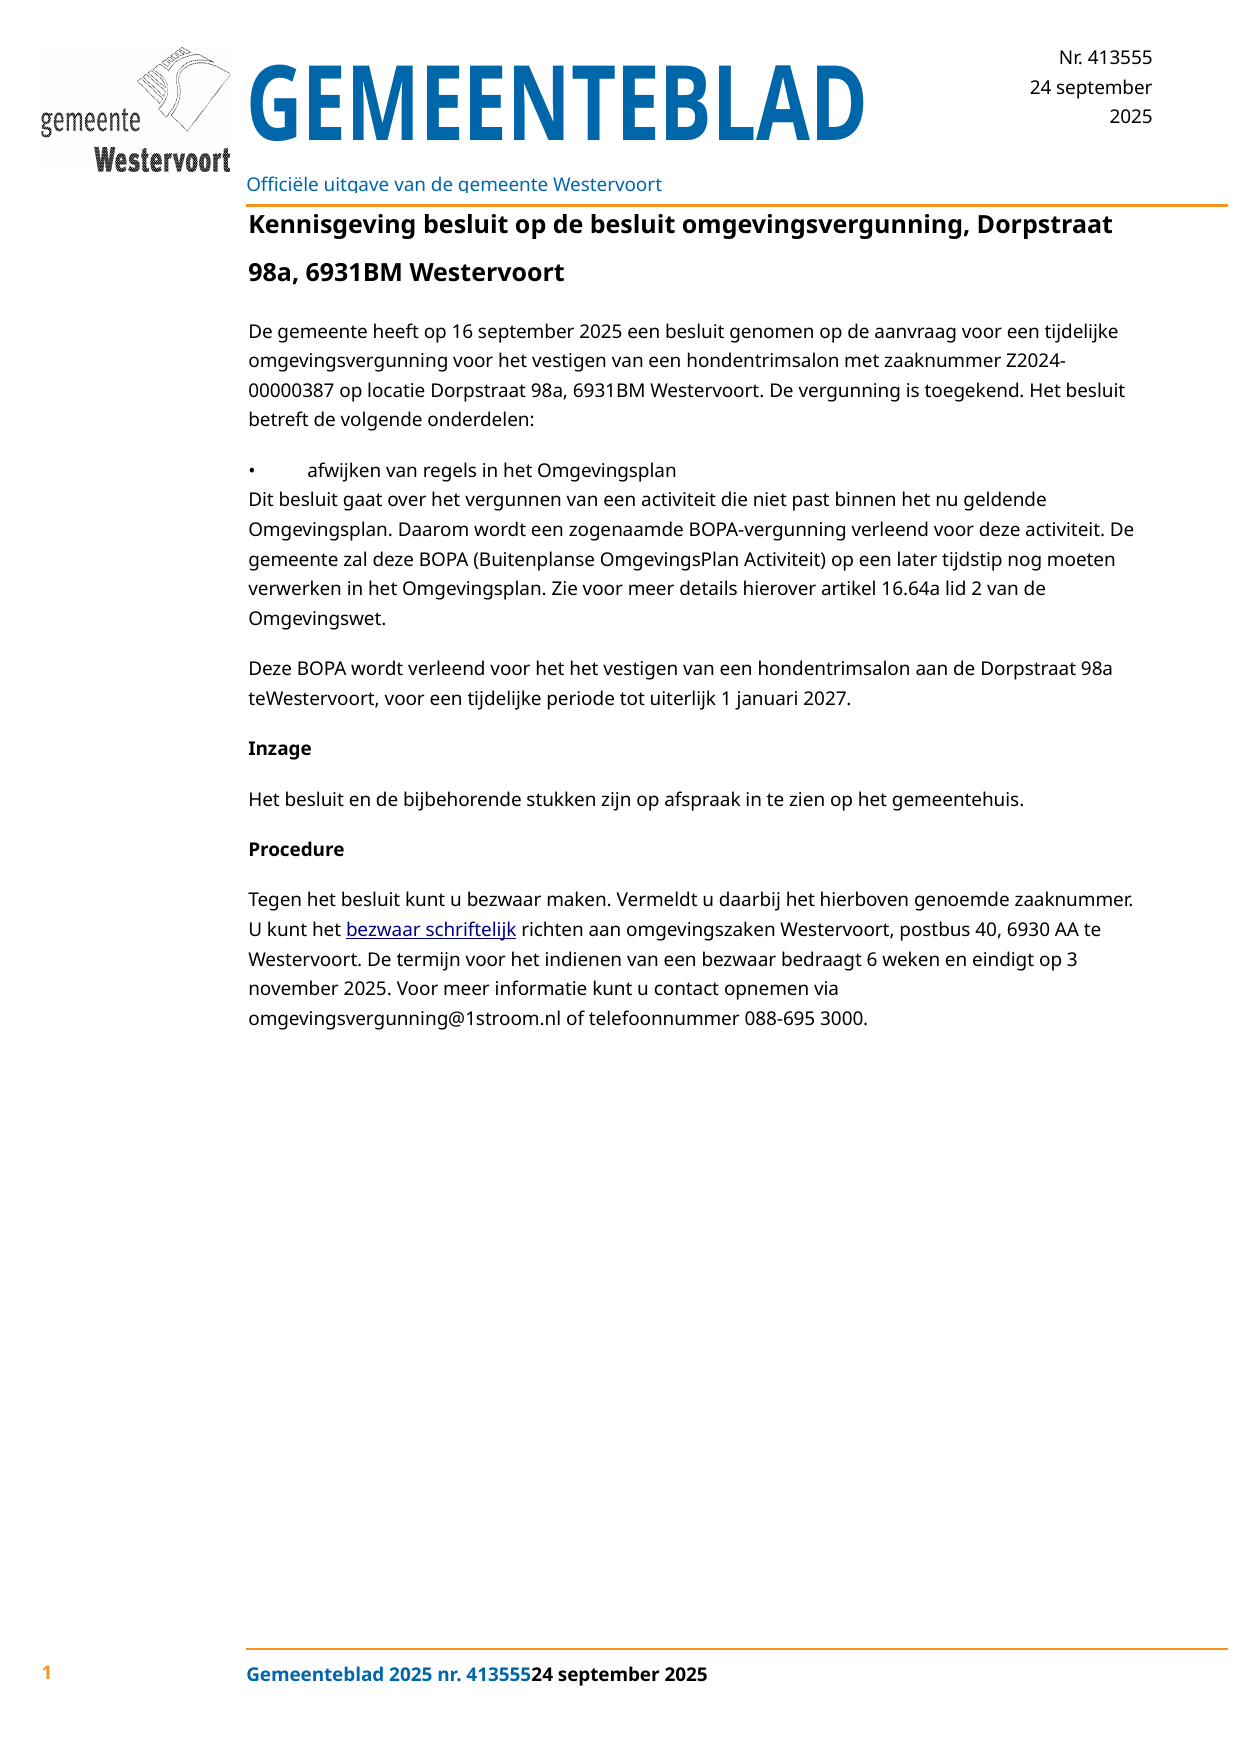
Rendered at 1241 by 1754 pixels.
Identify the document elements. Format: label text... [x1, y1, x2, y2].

text Tegen het besluit kunt u bezwaar maken. Vermeldt u daarbij het hierboven genoemde zaaknummer. U kunt het bezwaar schriftelijk richten aan omgevingszaken Westervoort, postbus 40, 6930 AA te Westervoort. De termijn voor het indienen van een bezwaar bedraagt 6 weken en eindigt op 3 november 2025. Voor meer informatie kunt u contact opnemen via omgevingsvergunning@1stroom.nl of telefoonnummer 088-695 3000. [248, 887, 1152, 1031]
text Kennisgeving besluit op de besluit omgevingsvergunning, Dorpstraat 98a, 6931BM Westervoort [248, 207, 1152, 288]
text Inzage [248, 735, 1152, 761]
list afwijken van regels in het Omgevingsplan [248, 457, 1152, 483]
text Dit besluit gaat over het vergunnen van een activiteit die niet past binnen het nu geldende Omgevingsplan. Daarom wordt een zogenaamde BOPA-vergunning verleend voor deze activiteit. De gemeente zal deze BOPA (Buitenplanse OmgevingsPlan Activiteit) op een later tijdstip nog moeten verwerken in het Omgevingsplan. Zie voor meer details hierover artikel 16.64a lid 2 van de Omgevingswet. [248, 487, 1152, 631]
text Procedure [248, 836, 1152, 862]
picture [41, 47, 231, 172]
text De gemeente heeft op 16 september 2025 een besluit genomen op de aanvraag voor een tijdelijke omgevingsvergunning voor het vestigen van een hondentrimsalon met zaaknummer Z2024-00000387 op locatie Dorpstraat 98a, 6931BM Westervoort. De vergunning is toegekend. Het besluit betreft de volgende onderdelen: [248, 318, 1152, 432]
text Het besluit en de bijbehorende stukken zijn op afspraak in te zien op het gemeentehuis. [248, 786, 1152, 812]
text Deze BOPA wordt verleend voor het het vestigen van een hondentrimsalon aan de Dorpstraat 98a teWestervoort, voor een tijdelijke periode tot uiterlijk 1 januari 2027. [248, 655, 1152, 711]
